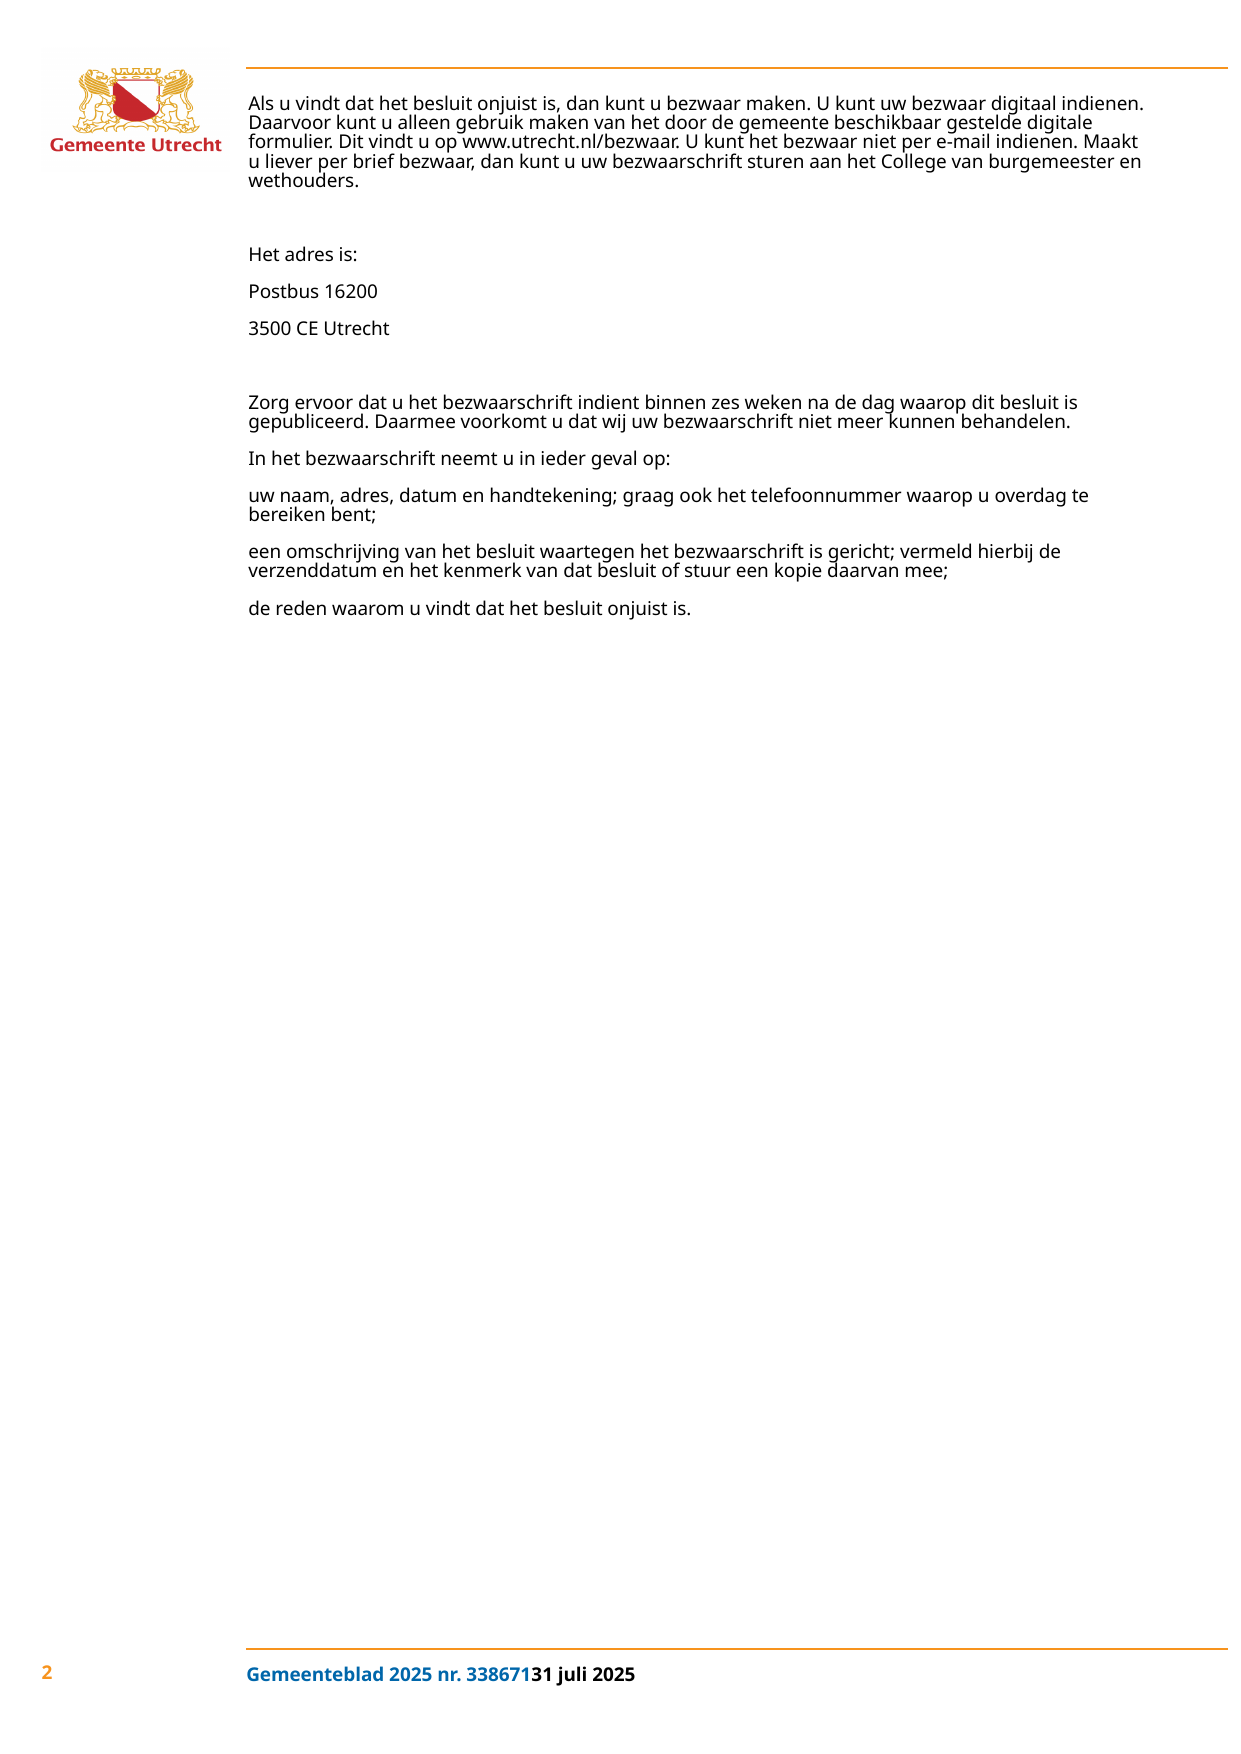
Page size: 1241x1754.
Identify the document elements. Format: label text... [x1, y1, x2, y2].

text Postbus 16200 [248, 283, 1152, 302]
text een omschrijving van het besluit waartegen het bezwaarschrift is gericht; vermeld hierbij de verzenddatum en het kenmerk van dat besluit of stuur een kopie daarvan mee; [248, 543, 1152, 582]
text Als u vindt dat het besluit onjuist is, dan kunt u bezwaar maken. U kunt uw bezwaar digitaal indienen. Daarvoor kunt u alleen gebruik maken van het door de gemeente beschikbaar gestelde digitale formulier. Dit vindt u op www.utrecht.nl/bezwaar. U kunt het bezwaar niet per e-mail indienen. Maakt u liever per brief bezwaar, dan kunt u uw bezwaarschrift sturen aan het College van burgemeester en wethouders. [248, 95, 1152, 191]
picture [41, 47, 231, 172]
text In het bezwaarschrift neemt u in ieder geval op: [248, 450, 1152, 469]
text de reden waarom u vindt dat het besluit onjuist is. [248, 599, 1152, 619]
text Het adres is: [248, 246, 1152, 265]
text uw naam, adres, datum en handtekening; graag ook het telefoonnummer waarop u overdag te bereiken bent; [248, 487, 1152, 526]
text 3500 CE Utrecht [248, 320, 1152, 339]
text Zorg ervoor dat u het bezwaarschrift indient binnen zes weken na de dag waarop dit besluit is gepubliceerd. Daarmee voorkomt u dat wij uw bezwaarschrift niet meer kunnen behandelen. [248, 394, 1152, 432]
